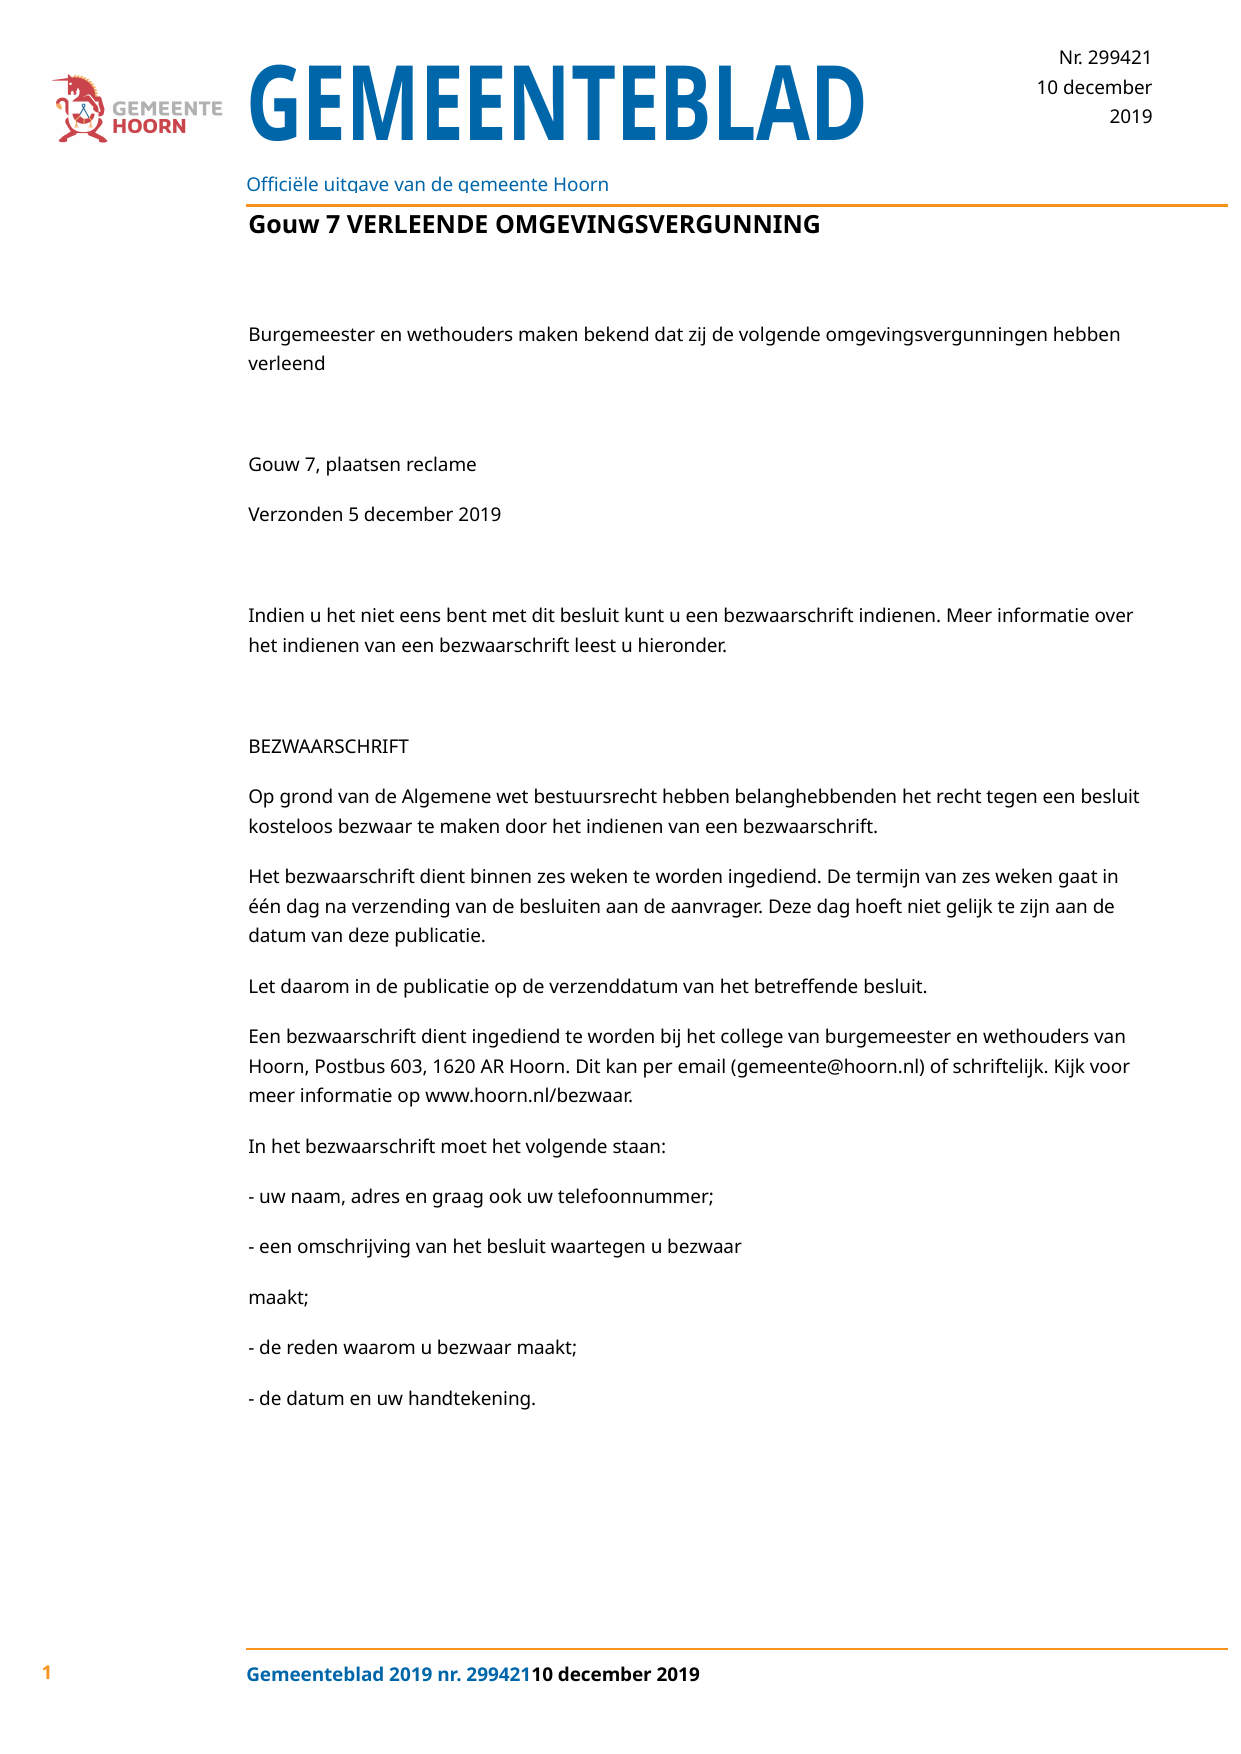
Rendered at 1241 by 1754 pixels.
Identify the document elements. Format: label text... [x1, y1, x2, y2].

text BEZWAARSCHRIFT [248, 733, 1152, 758]
text Burgemeester en wethouders maken bekend dat zij de volgende omgevingsvergunningen hebben verleend [248, 321, 1152, 376]
text Indien u het niet eens bent met dit besluit kunt u een bezwaarschrift indienen. Meer informatie over het indienen van een bezwaarschrift leest u hieronder. [248, 602, 1152, 658]
text - een omschrijving van het besluit waartegen u bezwaar [248, 1234, 1152, 1259]
text Op grond van de Algemene wet bestuursrecht hebben belanghebbenden het recht tegen een besluit kosteloos bezwaar te maken door het indienen van een bezwaarschrift. [248, 783, 1152, 838]
picture [41, 47, 231, 172]
text - de datum en uw handtekening. [248, 1385, 1152, 1411]
text - de reden waarom u bezwaar maakt; [248, 1334, 1152, 1360]
text - uw naam, adres en graag ook uw telefoonnummer; [248, 1183, 1152, 1209]
text Gouw 7 VERLEENDE OMGEVINGSVERGUNNING [248, 207, 1152, 241]
text Verzonden 5 december 2019 [248, 502, 1152, 527]
text Gouw 7, plaatsen reclame [248, 451, 1152, 477]
text Het bezwaarschrift dient binnen zes weken te worden ingediend. De termijn van zes weken gaat in één dag na verzending van de besluiten aan de aanvrager. Deze dag hoeft niet gelijk te zijn aan de datum van deze publicatie. [248, 863, 1152, 948]
text In het bezwaarschrift moet het volgende staan: [248, 1133, 1152, 1158]
text Let daarom in de publicatie op de verzenddatum van het betreffende besluit. [248, 973, 1152, 998]
text Een bezwaarschrift dient ingediend te worden bij het college van burgemeester en wethouders van Hoorn, Postbus 603, 1620 AR Hoorn. Dit kan per email (gemeente@hoorn.nl) of schriftelijk. Kijk voor meer informatie op www.hoorn.nl/bezwaar. [248, 1023, 1152, 1108]
text maakt; [248, 1284, 1152, 1310]
